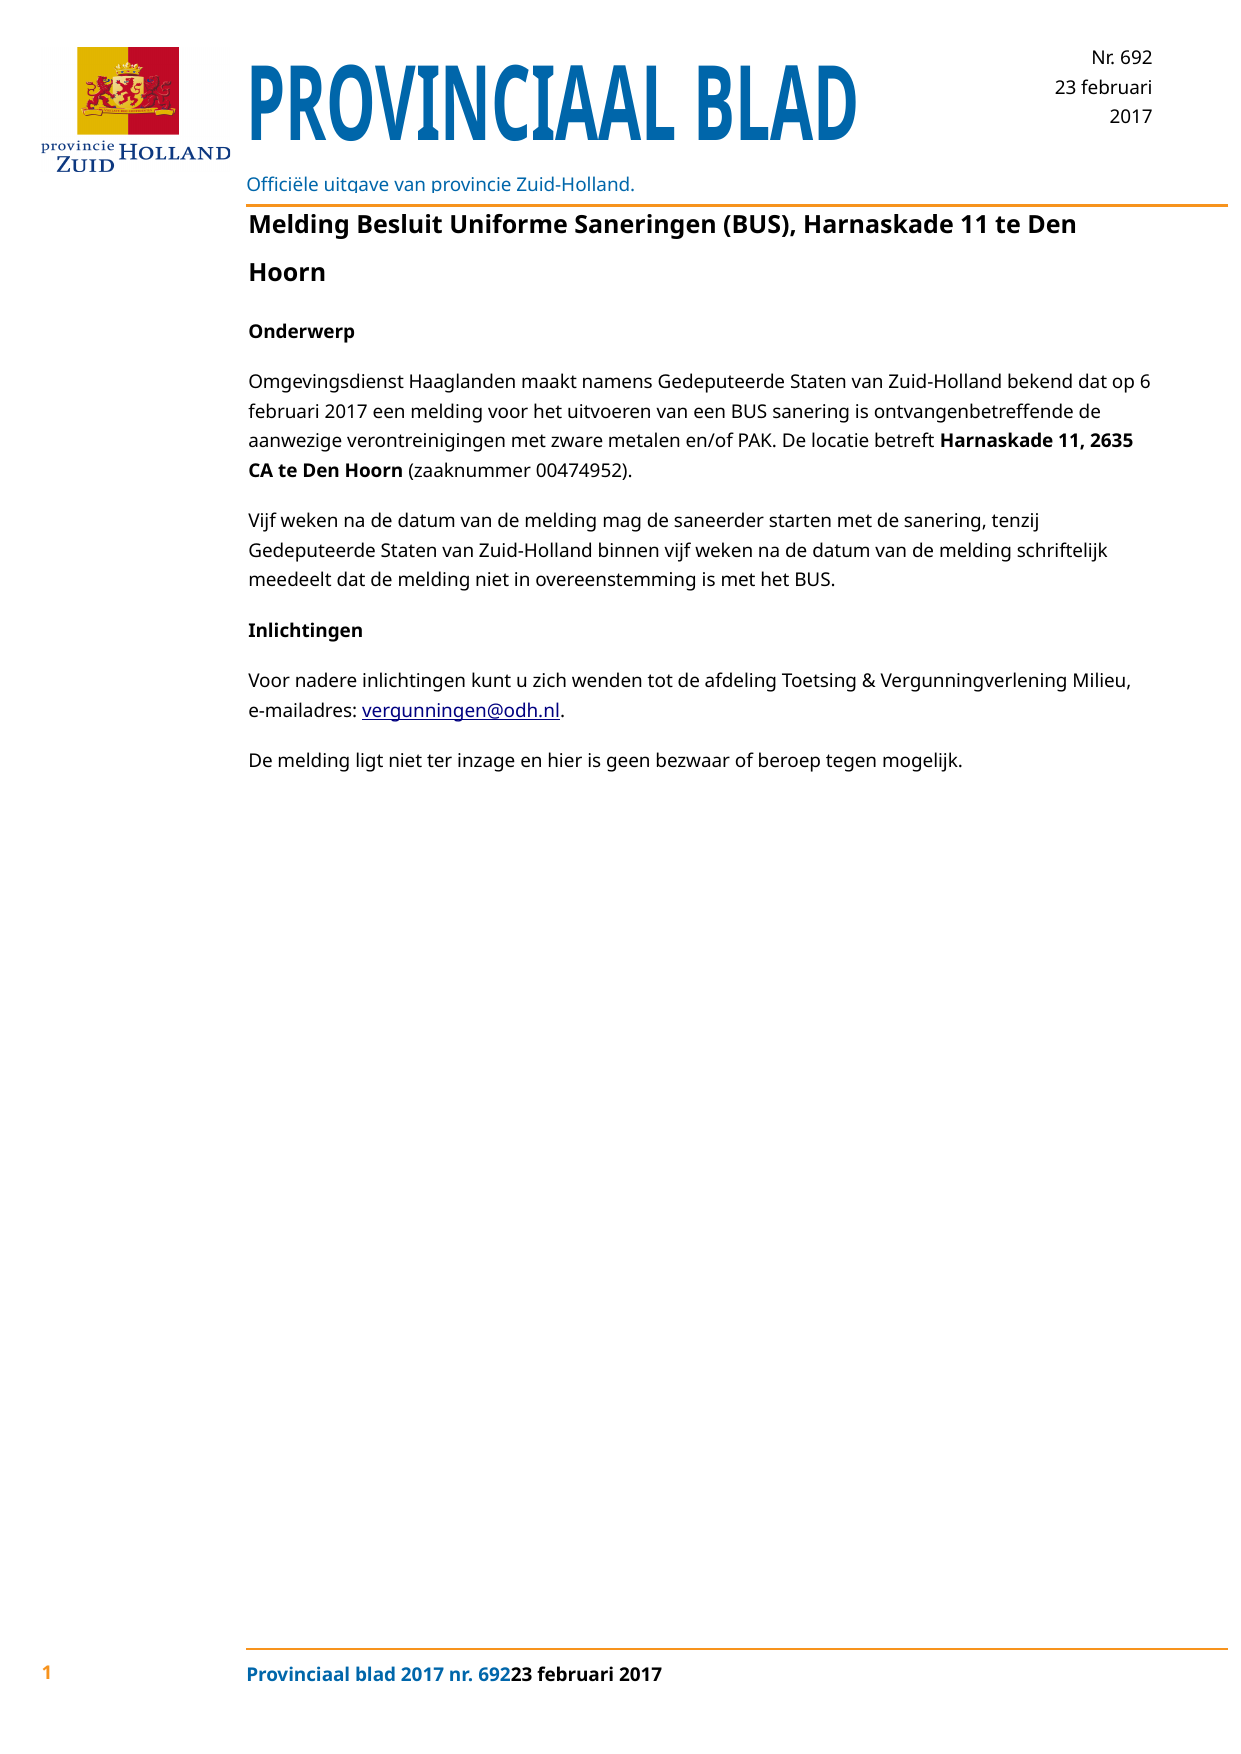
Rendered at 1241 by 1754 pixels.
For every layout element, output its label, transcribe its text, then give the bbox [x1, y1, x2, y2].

text Inlichtingen [248, 617, 1152, 643]
text Onderwerp [248, 318, 1152, 344]
picture [41, 47, 231, 172]
text De melding ligt niet ter inzage en hier is geen bezwaar of beroep tegen mogelijk. [248, 747, 1152, 773]
text Voor nadere inlichtingen kunt u zich wenden tot de afdeling Toetsing & Vergunningverlening Milieu, e-mailadres: vergunningen@odh.nl. [248, 667, 1152, 723]
text Omgevingsdienst Haaglanden maakt namens Gedeputeerde Staten van Zuid-Holland bekend dat op 6 februari 2017 een melding voor het uitvoeren van een BUS sanering is ontvangenbetreffende de aanwezige verontreinigingen met zware metalen en/of PAK. De locatie betreft Harnaskade 11, 2635 CA te Den Hoorn (zaaknummer 00474952). [248, 368, 1152, 483]
text Melding Besluit Uniforme Saneringen (BUS), Harnaskade 11 te Den Hoorn [248, 207, 1152, 288]
text Vijf weken na de datum van de melding mag de saneerder starten met de sanering, tenzij Gedeputeerde Staten van Zuid-Holland binnen vijf weken na de datum van de melding schriftelijk meedeelt dat de melding niet in overeenstemming is met het BUS. [248, 507, 1152, 592]
